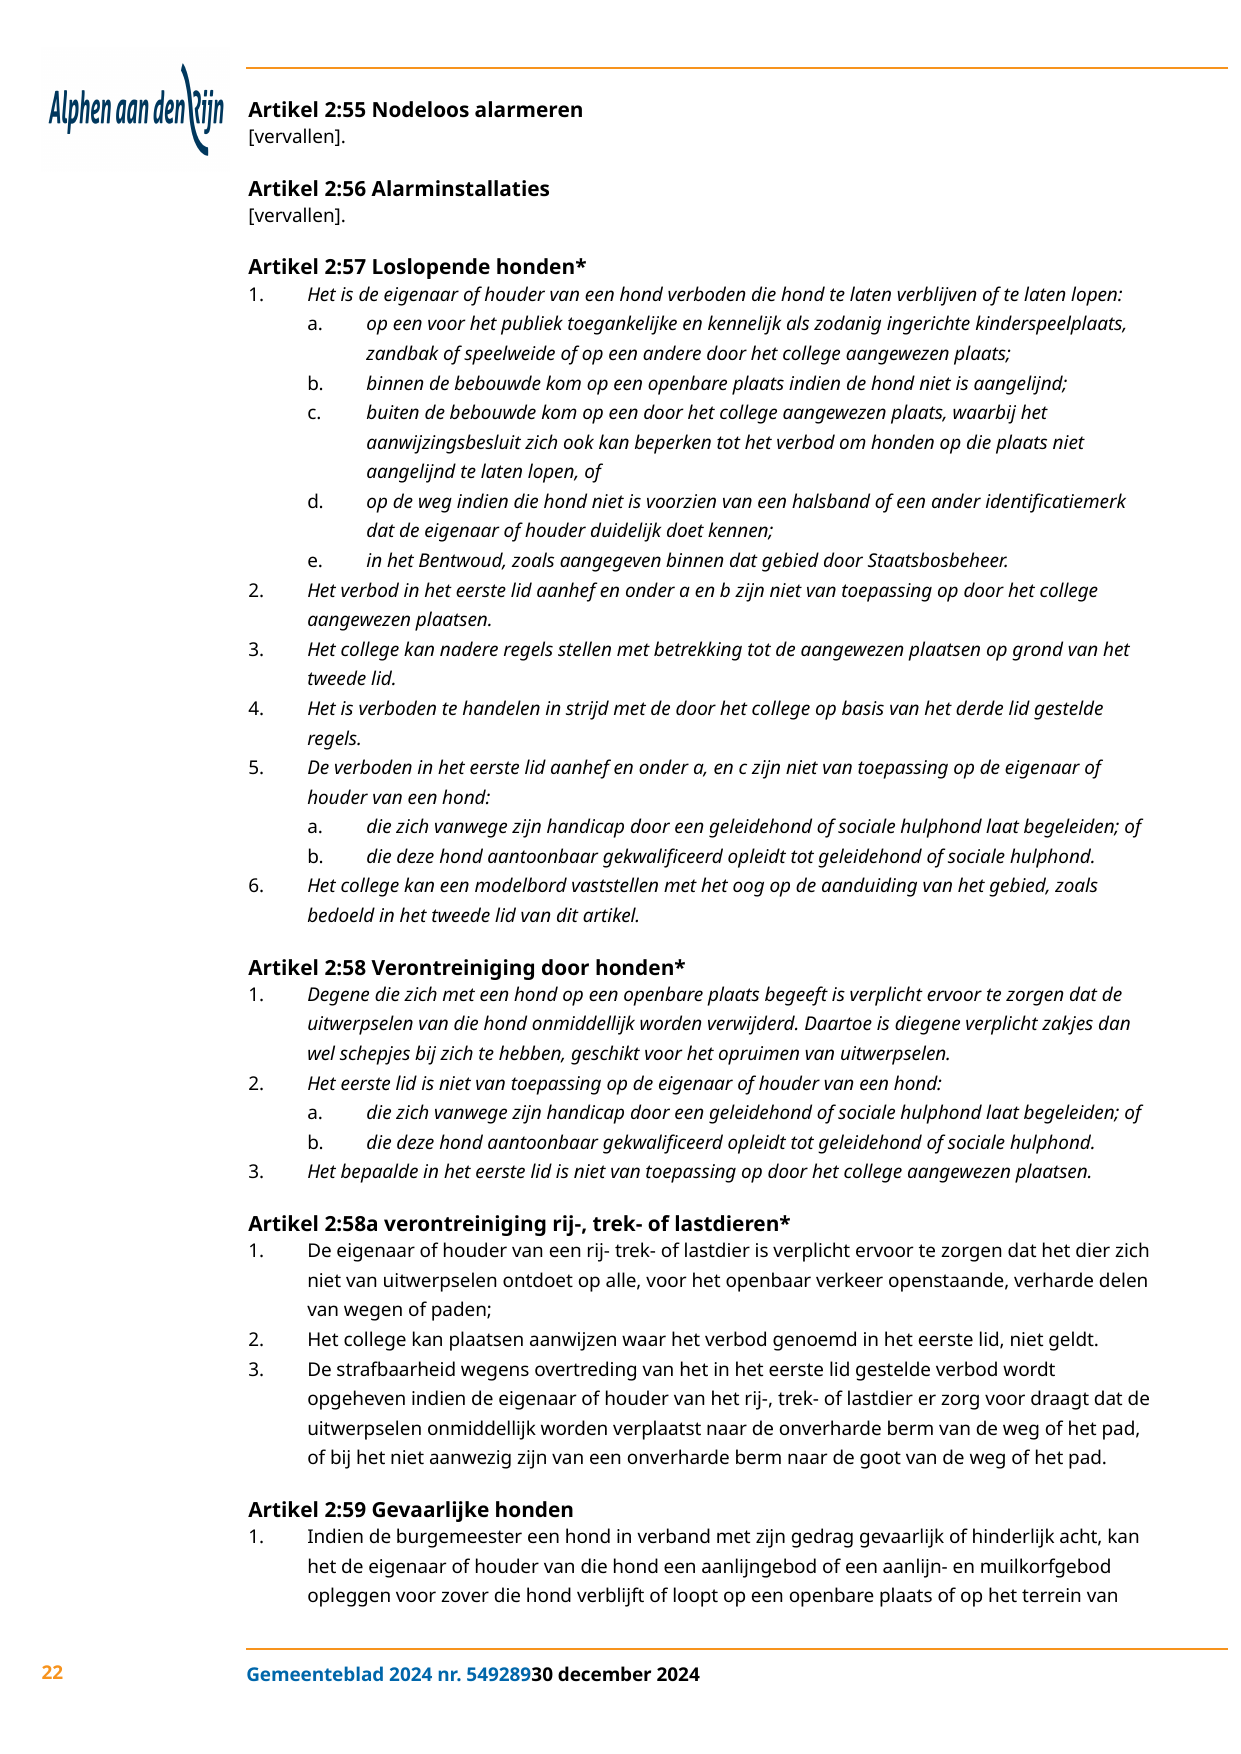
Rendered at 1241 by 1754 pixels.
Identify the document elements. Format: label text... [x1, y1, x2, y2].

list De verboden in het eerste lid aanhef en onder a, en c zijn niet van toepassing op de eigenaar of houder van een hond: [248, 754, 1152, 809]
list op de weg indien die hond niet is voorzien van een halsband of een ander identificatiemerk dat de eigenaar of houder duidelijk doet kennen; [307, 488, 1152, 543]
list die zich vanwege zijn handicap door een geleidehond of sociale hulphond laat begeleiden; of [307, 1099, 1152, 1125]
list binnen de bebouwde kom op een openbare plaats indien de hond niet is aangelijnd; [307, 370, 1152, 395]
list Indien de burgemeester een hond in verband met zijn gedrag gevaarlijk of hinderlijk acht, kan het de eigenaar of houder van die hond een aanlijngebod of een aanlijn- en muilkorfgebod opleggen voor zover die hond verblijft of loopt op een openbare plaats of op het terrein van [248, 1523, 1152, 1608]
text Artikel 2:58a verontreiniging rij-, trek- of lastdieren* [248, 1209, 1152, 1237]
list die deze hond aantoonbaar gekwalificeerd opleidt tot geleidehond of sociale hulphond. [307, 843, 1152, 869]
list Het is verboden te handelen in strijd met de door het college op basis van het derde lid gestelde regels. [248, 695, 1152, 750]
list Het eerste lid is niet van toepassing op de eigenaar of houder van een hond: [248, 1070, 1152, 1096]
picture [41, 47, 231, 172]
list die deze hond aantoonbaar gekwalificeerd opleidt tot geleidehond of sociale hulphond. [307, 1129, 1152, 1155]
list Het is de eigenaar of houder van een hond verboden die hond te laten verblijven of te laten lopen: [248, 281, 1152, 307]
text Artikel 2:56 Alarminstallaties [248, 174, 1152, 202]
list Het college kan nadere regels stellen met betrekking tot de aangewezen plaatsen op grond van het tweede lid. [248, 636, 1152, 691]
list De strafbaarheid wegens overtreding van het in het eerste lid gestelde verbod wordt opgeheven indien de eigenaar of houder van het rij-, trek- of lastdier er zorg voor draagt dat de uitwerpselen onmiddellijk worden verplaatst naar de onverharde berm van de weg of het pad, of bij het niet aanwezig zijn van een onverharde berm naar de goot van de weg of het pad. [248, 1356, 1152, 1470]
text Artikel 2:59 Gevaarlijke honden [248, 1495, 1152, 1523]
text Artikel 2:55 Nodeloos alarmeren [248, 95, 1152, 123]
list Het verbod in het eerste lid aanhef en onder a en b zijn niet van toepassing op door het college aangewezen plaatsen. [248, 577, 1152, 632]
list in het Bentwoud, zoals aangegeven binnen dat gebied door Staatsbosbeheer. [307, 547, 1152, 573]
list Het bepaalde in het eerste lid is niet van toepassing op door het college aangewezen plaatsen. [248, 1158, 1152, 1184]
list buiten de bebouwde kom op een door het college aangewezen plaats, waarbij het aanwijzingsbesluit zich ook kan beperken tot het verbod om honden op die plaats niet aangelijnd te laten lopen, of [307, 399, 1152, 484]
text [vervallen]. [248, 202, 1152, 228]
text Artikel 2:57 Loslopende honden* [248, 252, 1152, 281]
text Artikel 2:58 Verontreiniging door honden* [248, 953, 1152, 981]
list Het college kan een modelbord vaststellen met het oog op de aanduiding van het gebied, zoals bedoeld in het tweede lid van dit artikel. [248, 873, 1152, 928]
list die zich vanwege zijn handicap door een geleidehond of sociale hulphond laat begeleiden; of [307, 813, 1152, 839]
list De eigenaar of houder van een rij- trek- of lastdier is verplicht ervoor te zorgen dat het dier zich niet van uitwerpselen ontdoet op alle, voor het openbaar verkeer openstaande, verharde delen van wegen of paden; [248, 1237, 1152, 1322]
list op een voor het publiek toegankelijke en kennelijk als zodanig ingerichte kinderspeelplaats, zandbak of speelweide of op een andere door het college aangewezen plaats; [307, 311, 1152, 366]
text [vervallen]. [248, 123, 1152, 149]
list Het college kan plaatsen aanwijzen waar het verbod genoemd in het eerste lid, niet geldt. [248, 1326, 1152, 1352]
list Degene die zich met een hond op een openbare plaats begeeft is verplicht ervoor te zorgen dat de uitwerpselen van die hond onmiddellijk worden verwijderd. Daartoe is diegene verplicht zakjes dan wel schepjes bij zich te hebben, geschikt voor het opruimen van uitwerpselen. [248, 981, 1152, 1066]
